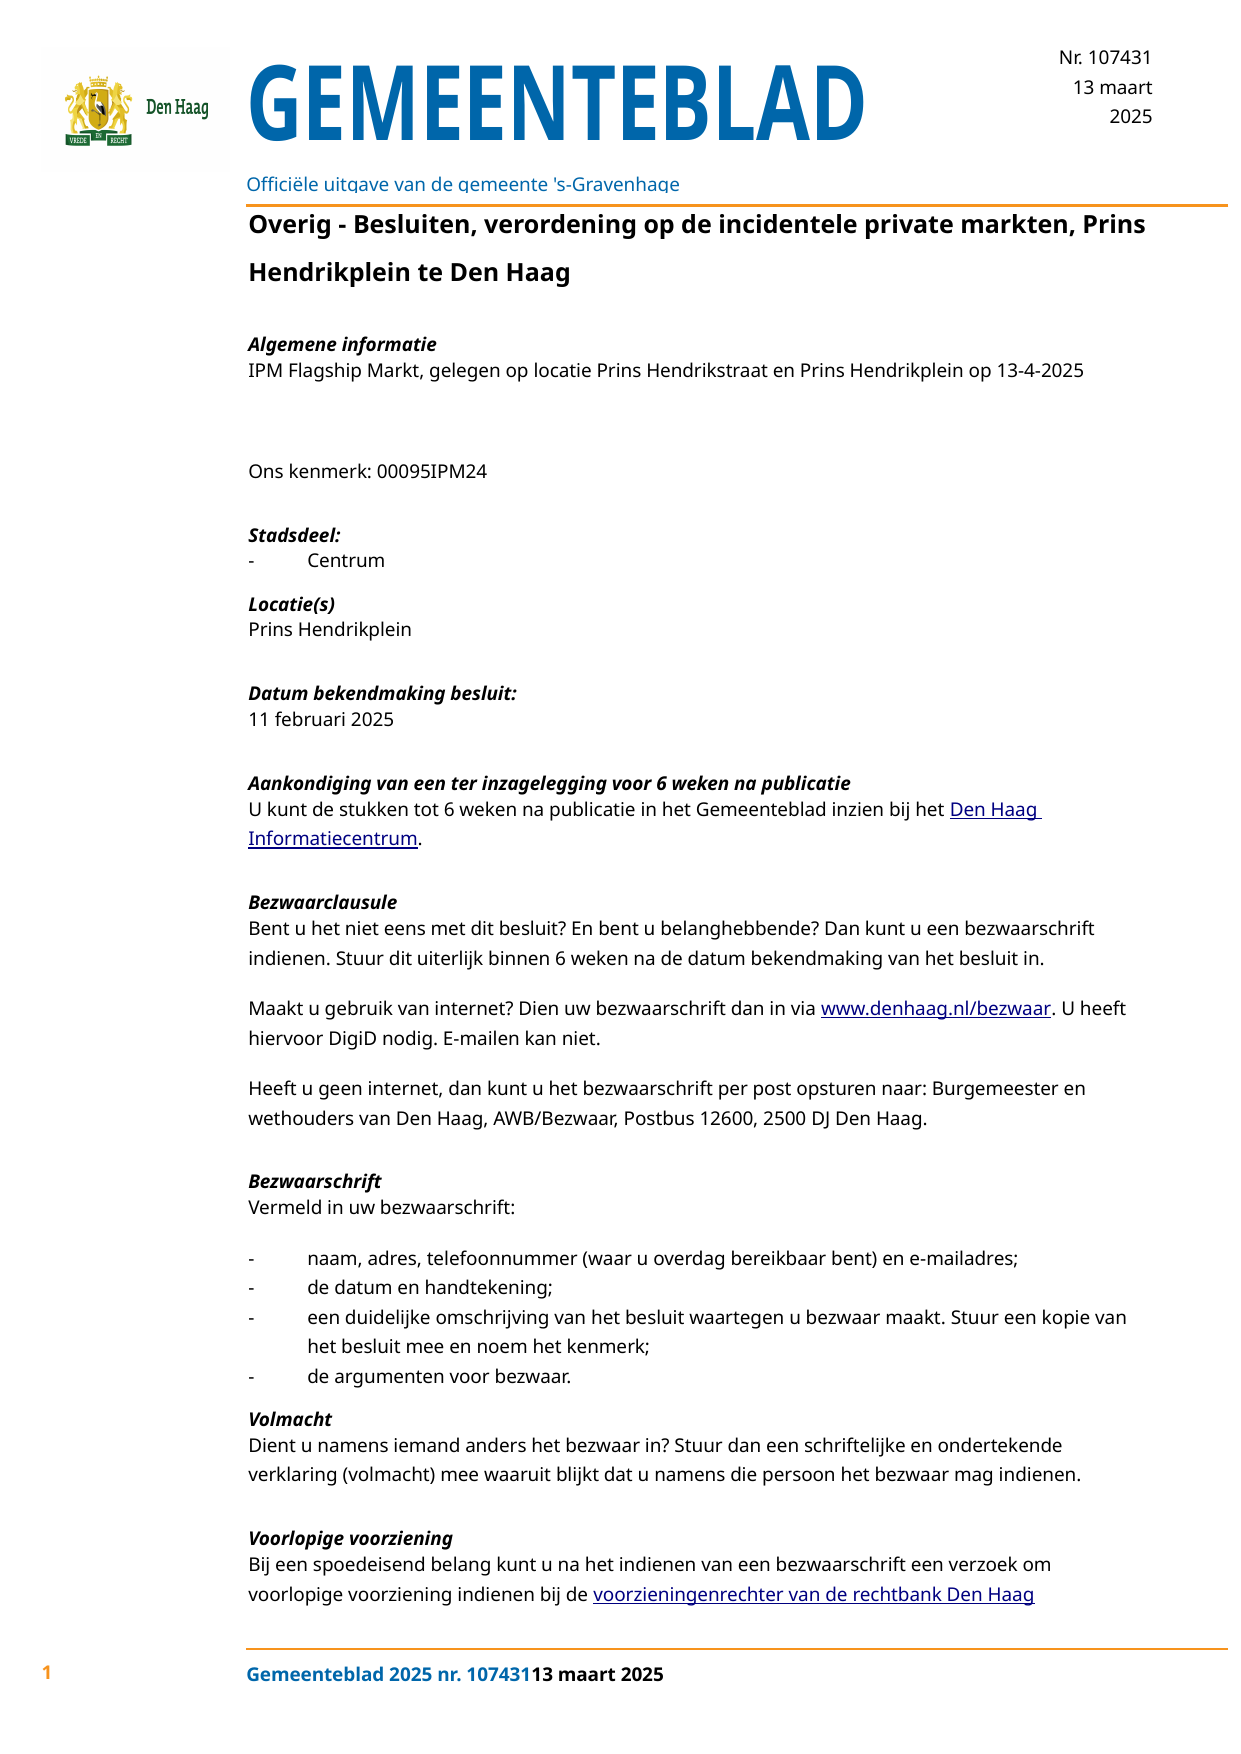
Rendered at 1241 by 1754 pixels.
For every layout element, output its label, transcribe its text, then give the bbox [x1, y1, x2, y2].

text Heeft u geen internet, dan kunt u het bezwaarschrift per post opsturen naar: Burgemeester en wethouders van Den Haag, AWB/Bezwaar, Postbus 12600, 2500 DJ Den Haag. [248, 1075, 1152, 1131]
text Bij een spoedeisend belang kunt u na het indienen van een bezwaarschrift een verzoek om voorlopige voorziening indienen bij de voorzieningenrechter van de rechtbank Den Haag [248, 1551, 1152, 1607]
list een duidelijke omschrijving van het besluit waartegen u bezwaar maakt. Stuur een kopie van het besluit mee en noem het kenmerk; [248, 1304, 1152, 1359]
text Aankondiging van een ter inzagelegging voor 6 weken na publicatie [248, 770, 1152, 796]
text 11 februari 2025 [248, 706, 1152, 732]
text Dient u namens iemand anders het bezwaar in? Stuur dan een schriftelijke en ondertekende verklaring (volmacht) mee waaruit blijkt dat u namens die persoon het bezwaar mag indienen. [248, 1432, 1152, 1487]
text Bezwaarclausule [248, 889, 1152, 915]
text Bent u het niet eens met dit besluit? En bent u belanghebbende? Dan kunt u een bezwaarschrift indienen. Stuur dit uiterlijk binnen 6 weken na de datum bekendmaking van het besluit in. [248, 915, 1152, 971]
text IPM Flagship Markt, gelegen op locatie Prins Hendrikstraat en Prins Hendrikplein op 13-4-2025 [248, 357, 1152, 383]
text Ons kenmerk: 00095IPM24 [248, 458, 1152, 484]
list Centrum [248, 548, 1152, 573]
text U kunt de stukken tot 6 weken na publicatie in het Gemeenteblad inzien bij het Den Haag Informatiecentrum. [248, 796, 1152, 851]
picture [41, 47, 231, 172]
text Voorlopige voorziening [248, 1526, 1152, 1551]
text Maakt u gebruik van internet? Dien uw bezwaarschrift dan in via www.denhaag.nl/bezwaar. U heeft hiervoor DigiD nodig. E-mailen kan niet. [248, 995, 1152, 1051]
list naam, adres, telefoonnummer (waar u overdag bereikbaar bent) en e-mailadres; [248, 1245, 1152, 1271]
text Locatie(s) [248, 591, 1152, 617]
text Bezwaarschrift [248, 1169, 1152, 1194]
list de datum en handtekening; [248, 1274, 1152, 1300]
text Volmacht [248, 1406, 1152, 1432]
text Datum bekendmaking besluit: [248, 681, 1152, 706]
text Stadsdeel: [248, 522, 1152, 548]
text Vermeld in uw bezwaarschrift: [248, 1194, 1152, 1220]
text Algemene informatie [248, 331, 1152, 357]
list de argumenten voor bezwaar. [248, 1363, 1152, 1389]
text Prins Hendrikplein [248, 617, 1152, 642]
text Overig - Besluiten, verordening op de incidentele private markten, Prins Hendrikplein te Den Haag [248, 207, 1152, 288]
